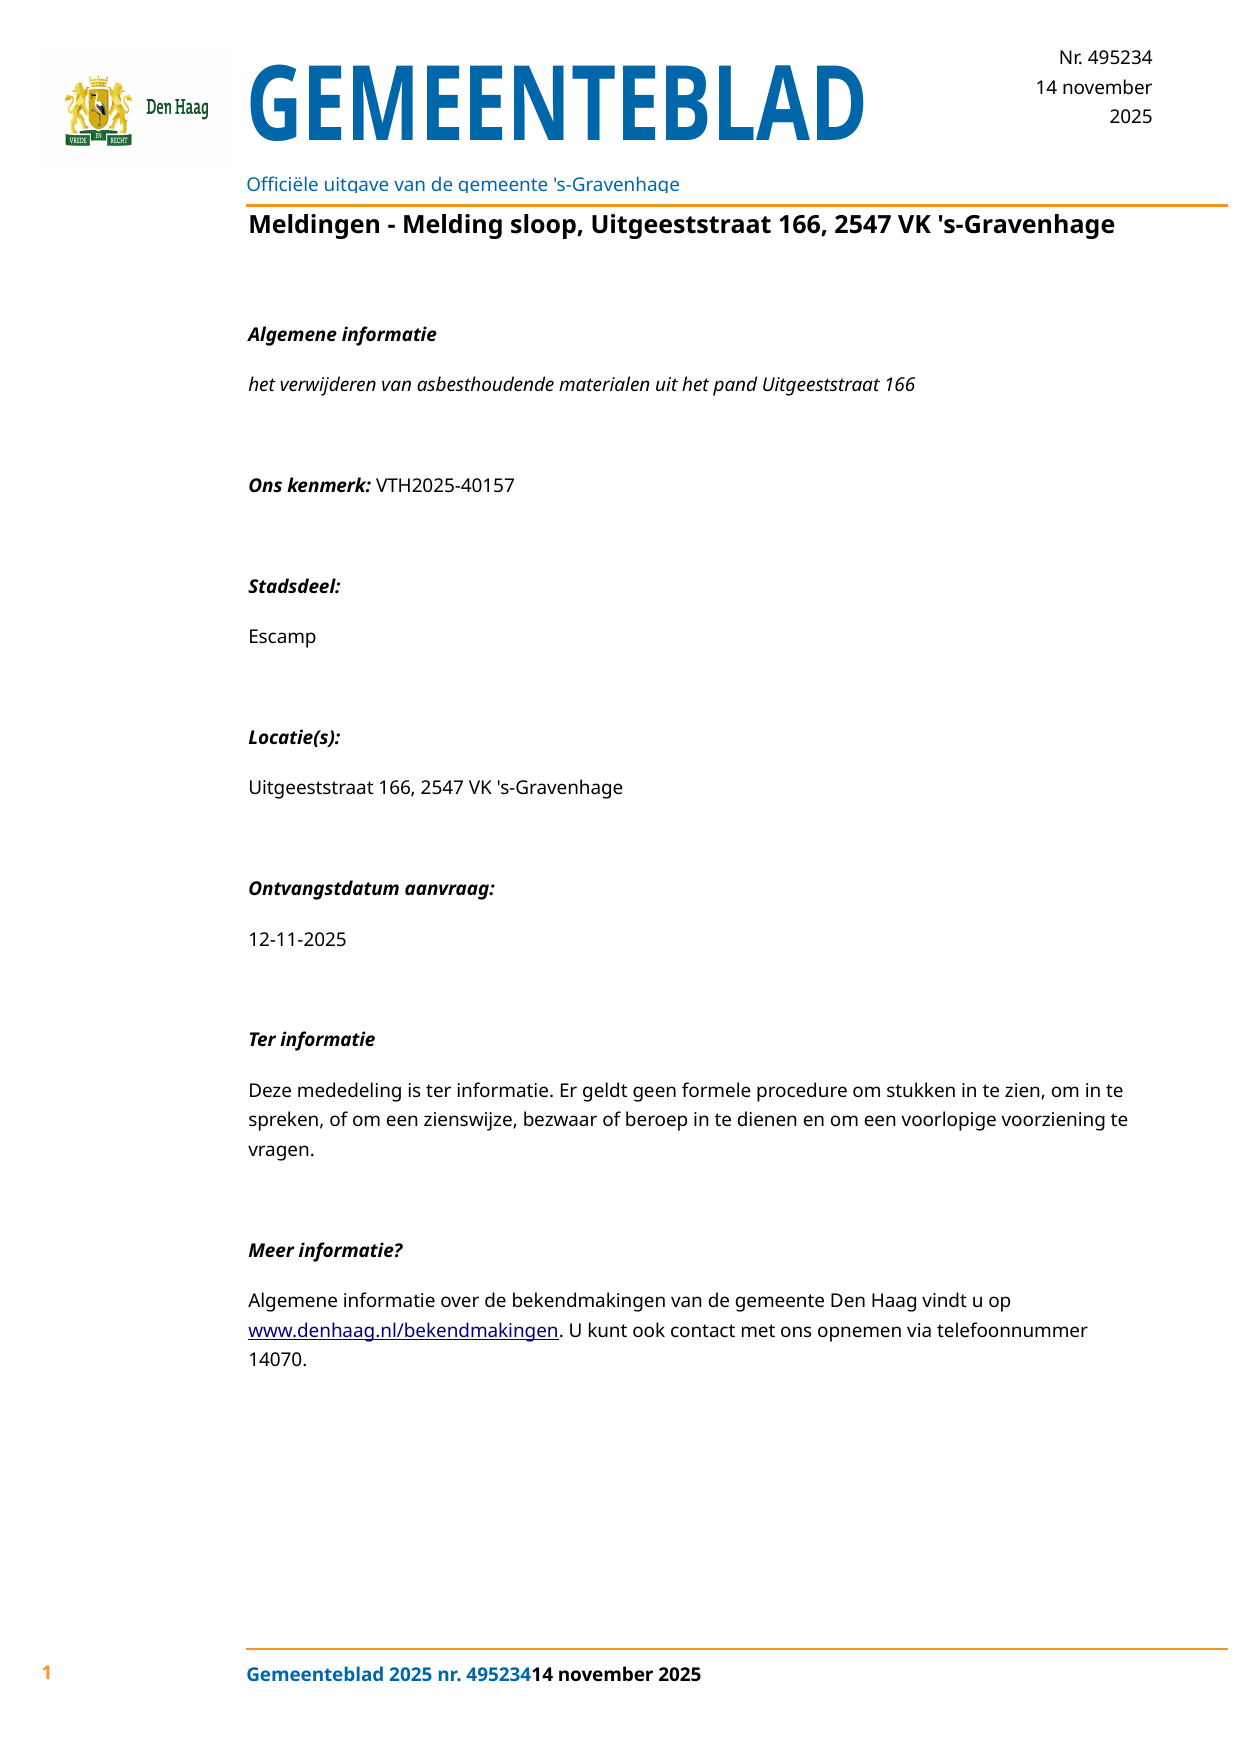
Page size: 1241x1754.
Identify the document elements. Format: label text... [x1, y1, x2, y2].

text Meer informatie? [248, 1237, 1152, 1263]
text Deze mededeling is ter informatie. Er geldt geen formele procedure om stukken in te zien, om in te spreken, of om een zienswijze, bezwaar of beroep in te dienen en om een voorlopige voorziening te vragen. [248, 1077, 1152, 1162]
text Algemene informatie [248, 321, 1152, 346]
text Algemene informatie over de bekendmakingen van de gemeente Den Haag vindt u op www.denhaag.nl/bekendmakingen. U kunt ook contact met ons opnemen via telefoonnummer 14070. [248, 1287, 1152, 1372]
text Locatie(s): [248, 724, 1152, 750]
text Ter informatie [248, 1027, 1152, 1052]
text Escamp [248, 623, 1152, 649]
text het verwijderen van asbesthoudende materialen uit het pand Uitgeeststraat 166 [248, 371, 1152, 397]
text Uitgeeststraat 166, 2547 VK 's-Gravenhage [248, 774, 1152, 800]
picture [41, 47, 231, 172]
text Ontvangstdatum aanvraag: [248, 875, 1152, 901]
text Ons kenmerk: VTH2025-40157 [248, 472, 1152, 498]
text Stadsdeel: [248, 573, 1152, 598]
text Meldingen - Melding sloop, Uitgeeststraat 166, 2547 VK 's-Gravenhage [248, 207, 1152, 241]
text 12-11-2025 [248, 926, 1152, 951]
